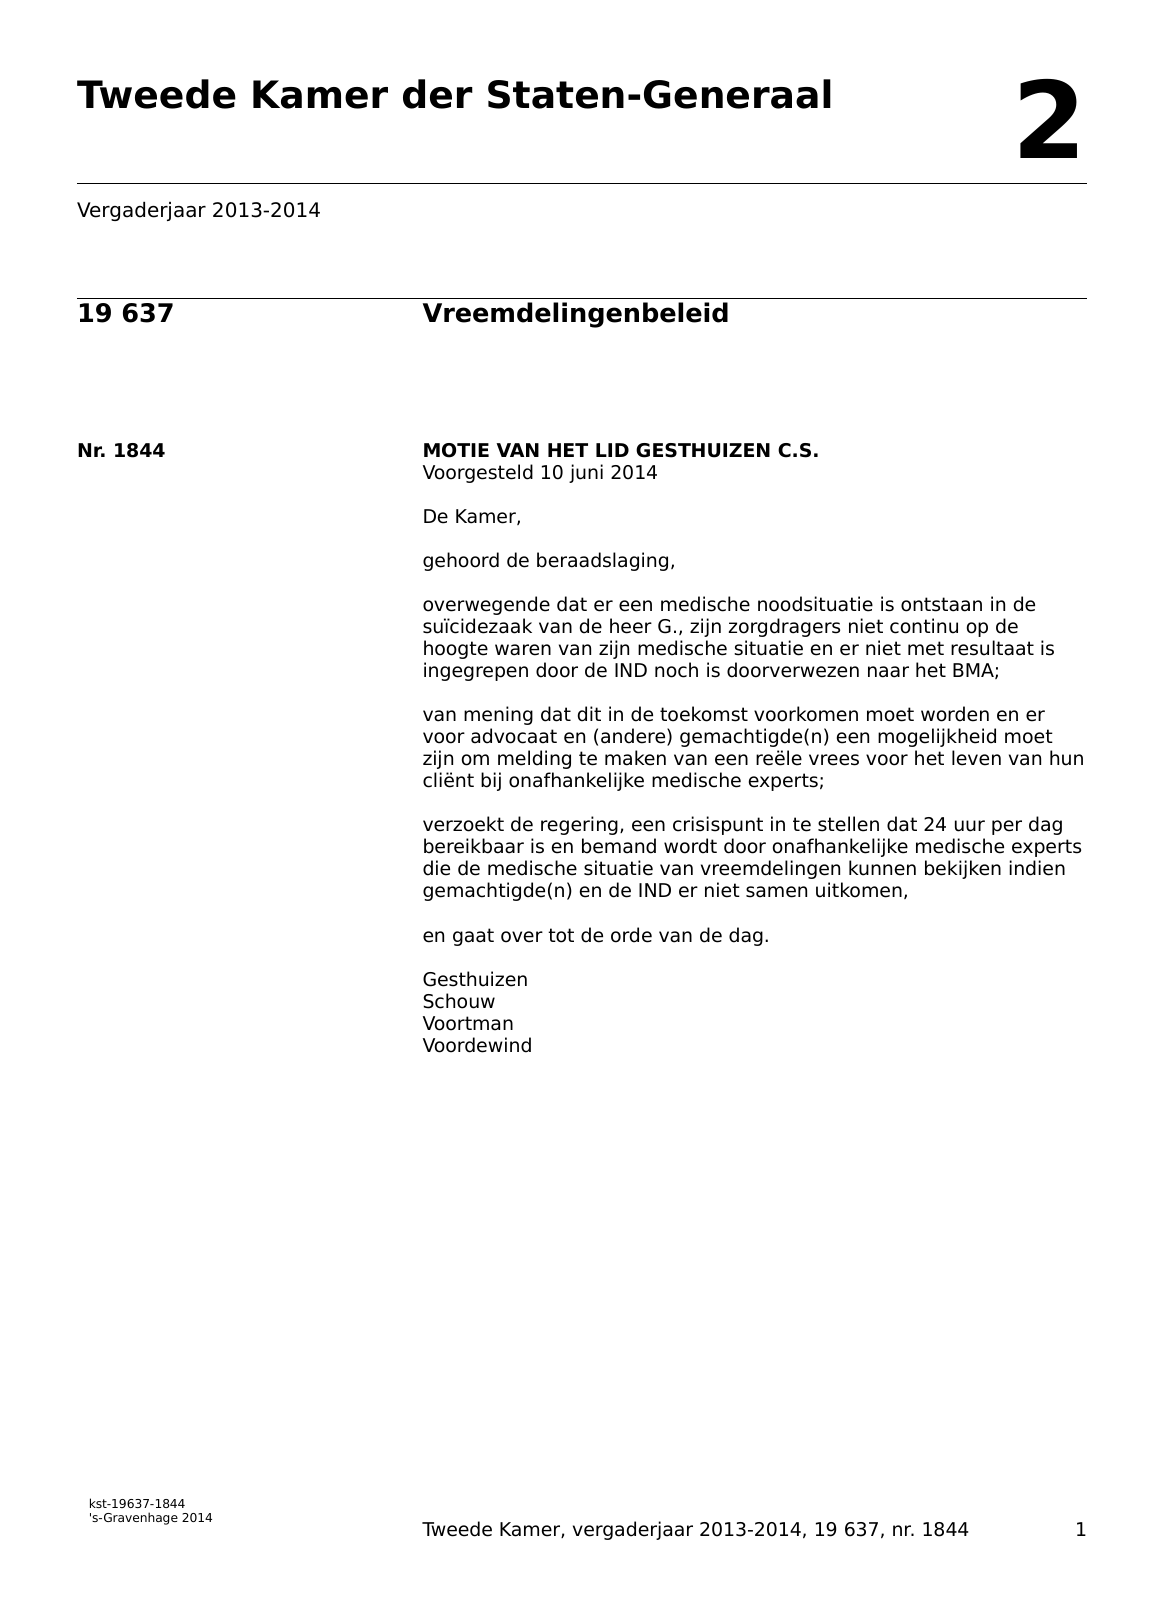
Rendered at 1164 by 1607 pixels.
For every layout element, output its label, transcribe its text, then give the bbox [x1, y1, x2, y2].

table_header 2 [886, 59, 1087, 183]
text Voortman [422, 1013, 1087, 1034]
text De Kamer, [422, 506, 1087, 528]
text verzoekt de regering, een crisispunt in te stellen dat 24 uur per dag bereikbaar is en bemand wordt door onafhankelijke medische experts die de medische situatie van vreemdelingen kunnen bekijken indien gemachtigde(n) en de IND er niet samen uitkomen, [422, 814, 1087, 902]
table_cell Vergaderjaar 2013-2014 [77, 184, 1087, 298]
text van mening dat dit in de toekomst voorkomen moet worden en er voor advocaat en (andere) gemachtigde(n) een mogelijkheid moet zijn om melding te maken van een reële vrees voor het leven van hun cliënt bij onafhankelijke medische experts; [422, 704, 1087, 792]
text Voorgesteld 10 juni 2014 [422, 462, 1087, 484]
text gehoord de beraadslaging, [422, 550, 1087, 572]
text en gaat over tot de orde van de dag. [422, 924, 1087, 946]
text Voordewind [422, 1034, 1087, 1057]
text kst-19637-1844 [88, 1497, 323, 1511]
subtitle Nr. 1844 MOTIE VAN HET LID GESTHUIZEN C.S. [77, 440, 1087, 462]
subtitle 19 637 Vreemdelingenbeleid [77, 299, 1087, 329]
table_header Tweede Kamer der Staten-Generaal [77, 59, 886, 183]
text overwegende dat er een medische noodsituatie is ontstaan in de suïcidezaak van de heer G., zijn zorgdragers niet continu op de hoogte waren van zijn medische situatie en er niet met resultaat is ingegrepen door de IND noch is doorverwezen naar het BMA; [422, 594, 1087, 682]
text Gesthuizen [422, 969, 1087, 991]
text 's-Gravenhage 2014 [88, 1511, 323, 1525]
text Schouw [422, 991, 1087, 1013]
